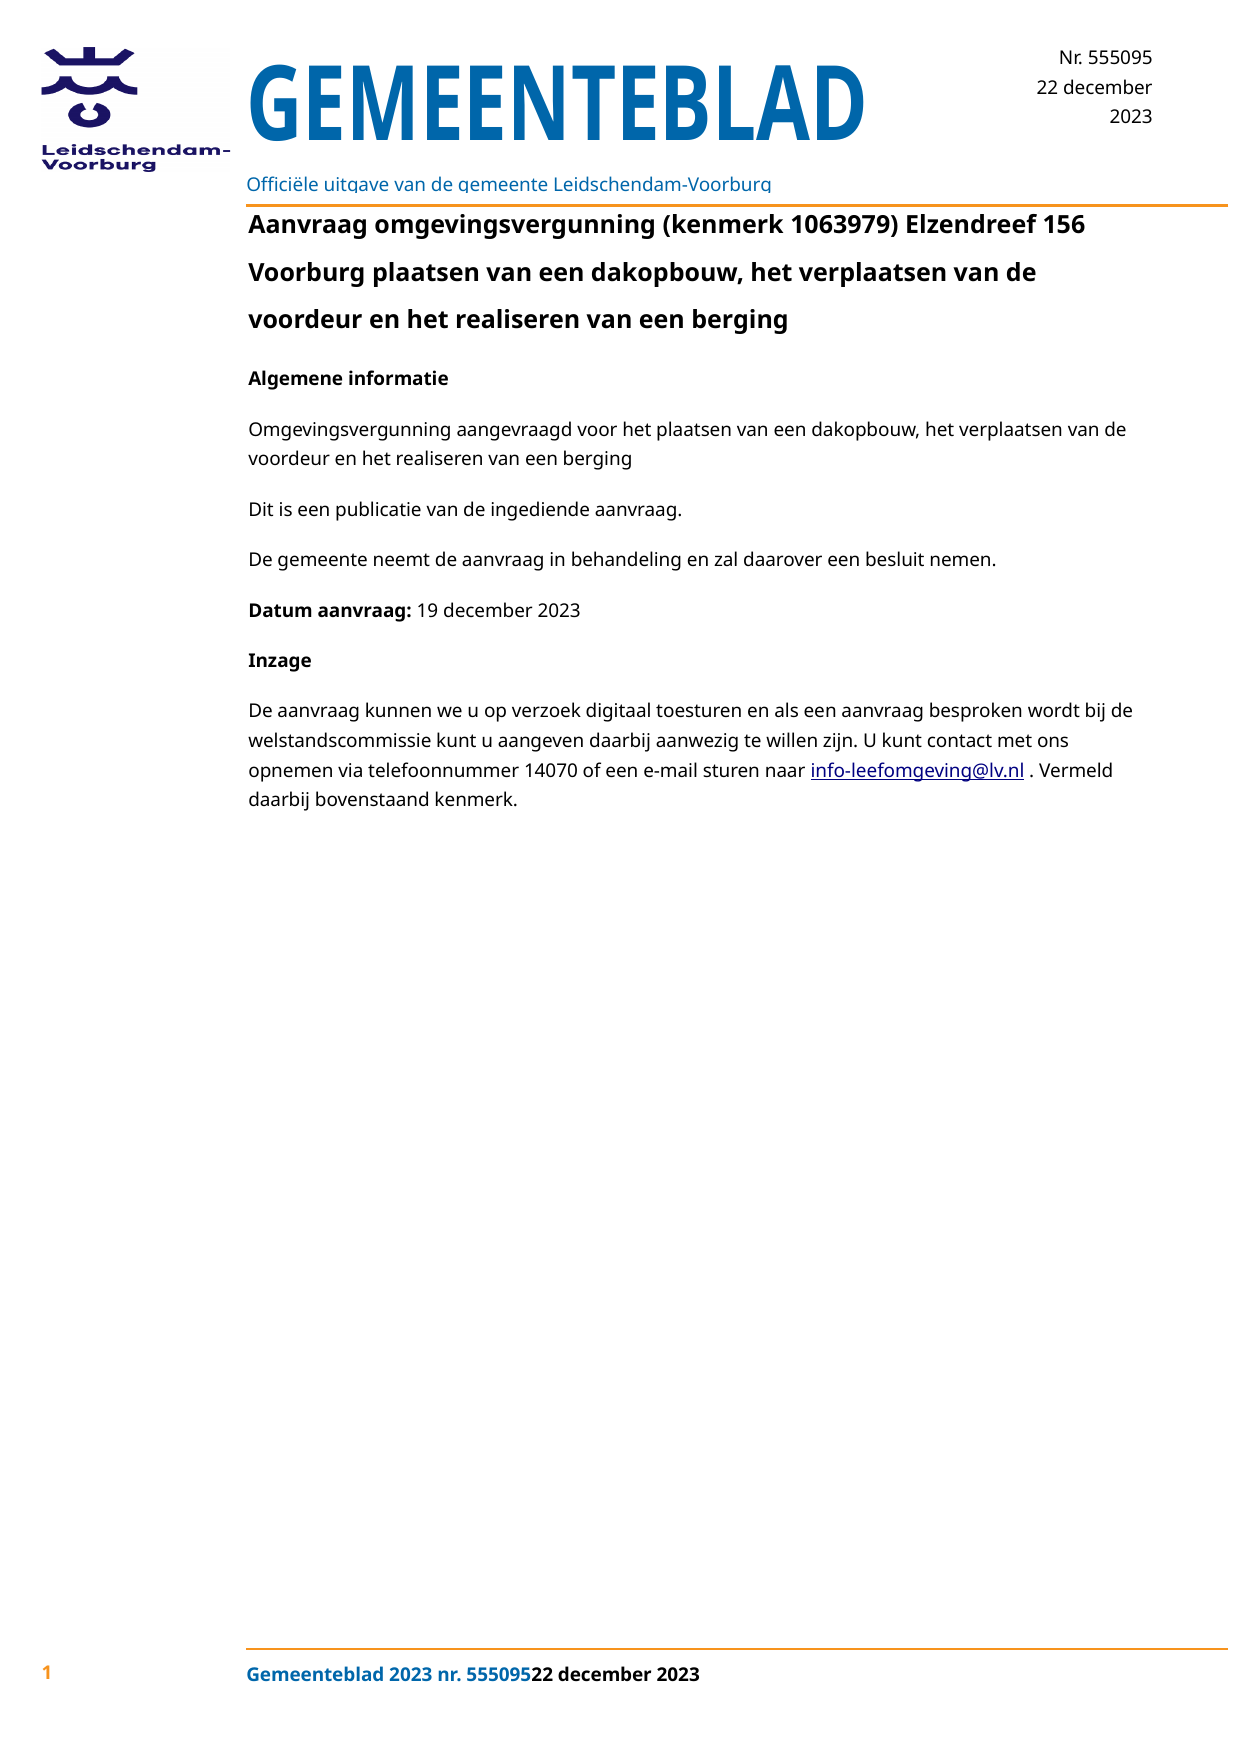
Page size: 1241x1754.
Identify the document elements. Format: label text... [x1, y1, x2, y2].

text Inzage [248, 647, 1152, 673]
text Datum aanvraag: 19 december 2023 [248, 597, 1152, 622]
text Aanvraag omgevingsvergunning (kenmerk 1063979) Elzendreef 156 Voorburg plaatsen van een dakopbouw, het verplaatsen van de voordeur en het realiseren van een berging [248, 207, 1152, 336]
text De gemeente neemt de aanvraag in behandeling en zal daarover een besluit nemen. [248, 546, 1152, 572]
picture [41, 47, 231, 172]
text Omgevingsvergunning aangevraagd voor het plaatsen van een dakopbouw, het verplaatsen van de voordeur en het realiseren van een berging [248, 416, 1152, 471]
text Algemene informatie [248, 366, 1152, 391]
text Dit is een publicatie van de ingediende aanvraag. [248, 496, 1152, 522]
text De aanvraag kunnen we u op verzoek digitaal toesturen en als een aanvraag besproken wordt bij de welstandscommissie kunt u aangeven daarbij aanwezig te willen zijn. U kunt contact met ons opnemen via telefoonnummer 14070 of een e-mail sturen naar info-leefomgeving@lv.nl . Vermeld daarbij bovenstaand kenmerk. [248, 698, 1152, 812]
